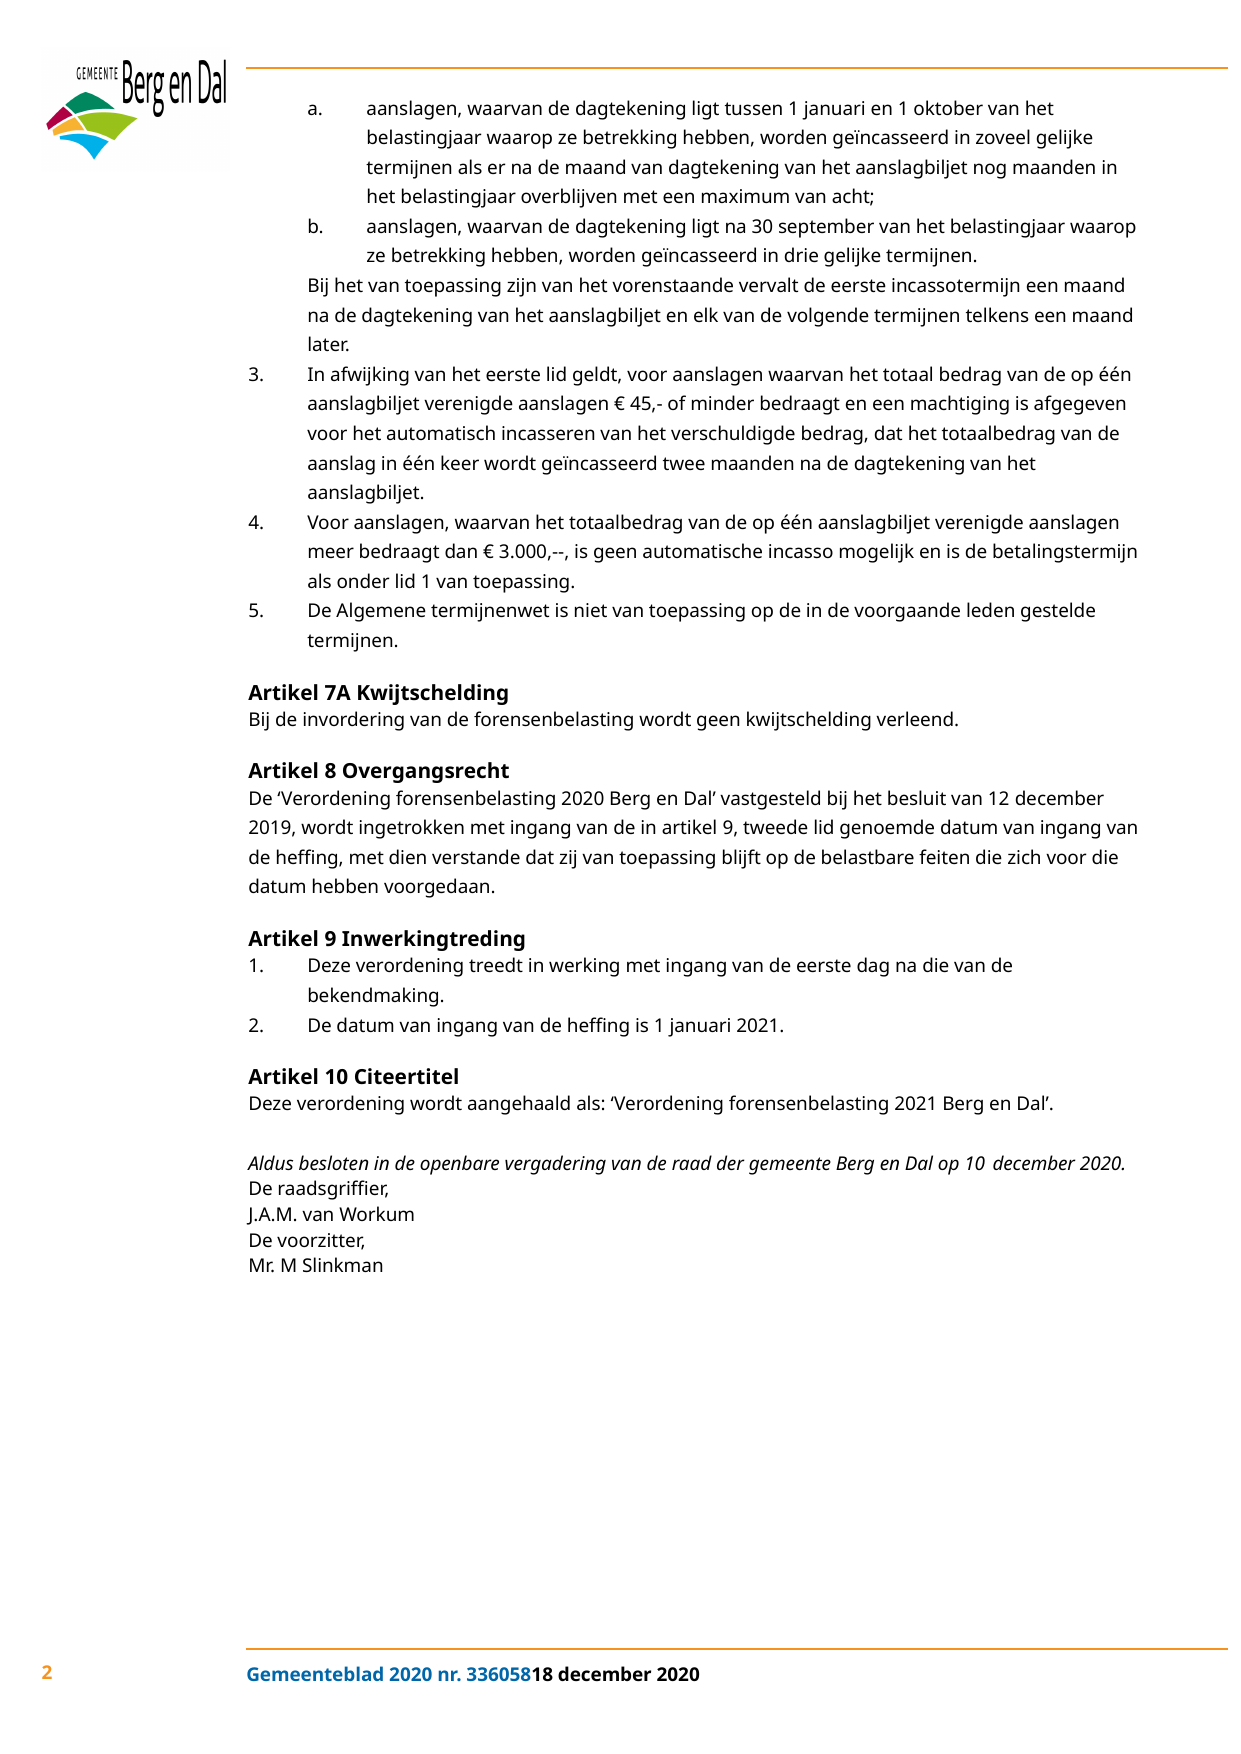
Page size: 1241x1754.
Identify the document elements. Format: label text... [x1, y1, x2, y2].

text Artikel 8 Overgangsrecht [248, 757, 1152, 785]
list Deze verordening treedt in werking met ingang van de eerste dag na die van de bekendmaking. [248, 953, 1152, 1008]
text Artikel 9 Inwerkingtreding [248, 924, 1152, 953]
text De voorzitter, [248, 1227, 1152, 1253]
list aanslagen, waarvan de dagtekening ligt tussen 1 januari en 1 oktober van het belastingjaar waarop ze betrekking hebben, worden geïncasseerd in zoveel gelijke termijnen als er na de maand van dagtekening van het aanslagbiljet nog maanden in het belastingjaar overblijven met een maximum van acht; [307, 95, 1152, 209]
text De ‘Verordening forensenbelasting 2020 Berg en Dal’ vastgesteld bij het besluit van 12 december 2019, wordt ingetrokken met ingang van de in artikel 9, tweede lid genoemde datum van ingang van de heffing, met dien verstande dat zij van toepassing blijft op de belastbare feiten die zich voor die datum hebben voorgedaan. [248, 785, 1152, 899]
text De raadsgriffier, [248, 1176, 1152, 1201]
list Voor aanslagen, waarvan het totaalbedrag van de op één aanslagbiljet verenigde aanslagen meer bedraagt dan € 3.000,--, is geen automatische incasso mogelijk en is de betalingstermijn als onder lid 1 van toepassing. [248, 509, 1152, 594]
list aanslagen, waarvan de dagtekening ligt na 30 september van het belastingjaar waarop ze betrekking hebben, worden geïncasseerd in drie gelijke termijnen. [307, 213, 1152, 268]
picture [41, 47, 231, 172]
text Aldus besloten in de openbare vergadering van de raad der gemeente Berg en Dal op 10 december 2020. [248, 1150, 1152, 1176]
text Bij de invordering van de forensenbelasting wordt geen kwijtschelding verleend. [248, 706, 1152, 732]
text J.A.M. van Workum [248, 1201, 1152, 1227]
text Deze verordening wordt aangehaald als: ‘Verordening forensenbelasting 2021 Berg en Dal’. [248, 1091, 1152, 1116]
list De datum van ingang van de heffing is 1 januari 2021. [248, 1012, 1152, 1037]
text Artikel 10 Citeertitel [248, 1062, 1152, 1091]
text Mr. M Slinkman [248, 1253, 1152, 1278]
list In afwijking van het eerste lid geldt, voor aanslagen waarvan het totaal bedrag van de op één aanslagbiljet verenigde aanslagen € 45,- of minder bedraagt en een machtiging is afgegeven voor het automatisch incasseren van het verschuldigde bedrag, dat het totaalbedrag van de aanslag in één keer wordt geïncasseerd twee maanden na de dagtekening van het aanslagbiljet. [248, 361, 1152, 505]
text Artikel 7A Kwijtschelding [248, 678, 1152, 706]
list De Algemene termijnenwet is niet van toepassing op de in de voorgaande leden gestelde termijnen. [248, 598, 1152, 653]
list Bij het van toepassing zijn van het vorenstaande vervalt de eerste incassotermijn een maand na de dagtekening van het aanslagbiljet en elk van de volgende termijnen telkens een maand later. [248, 272, 1152, 357]
